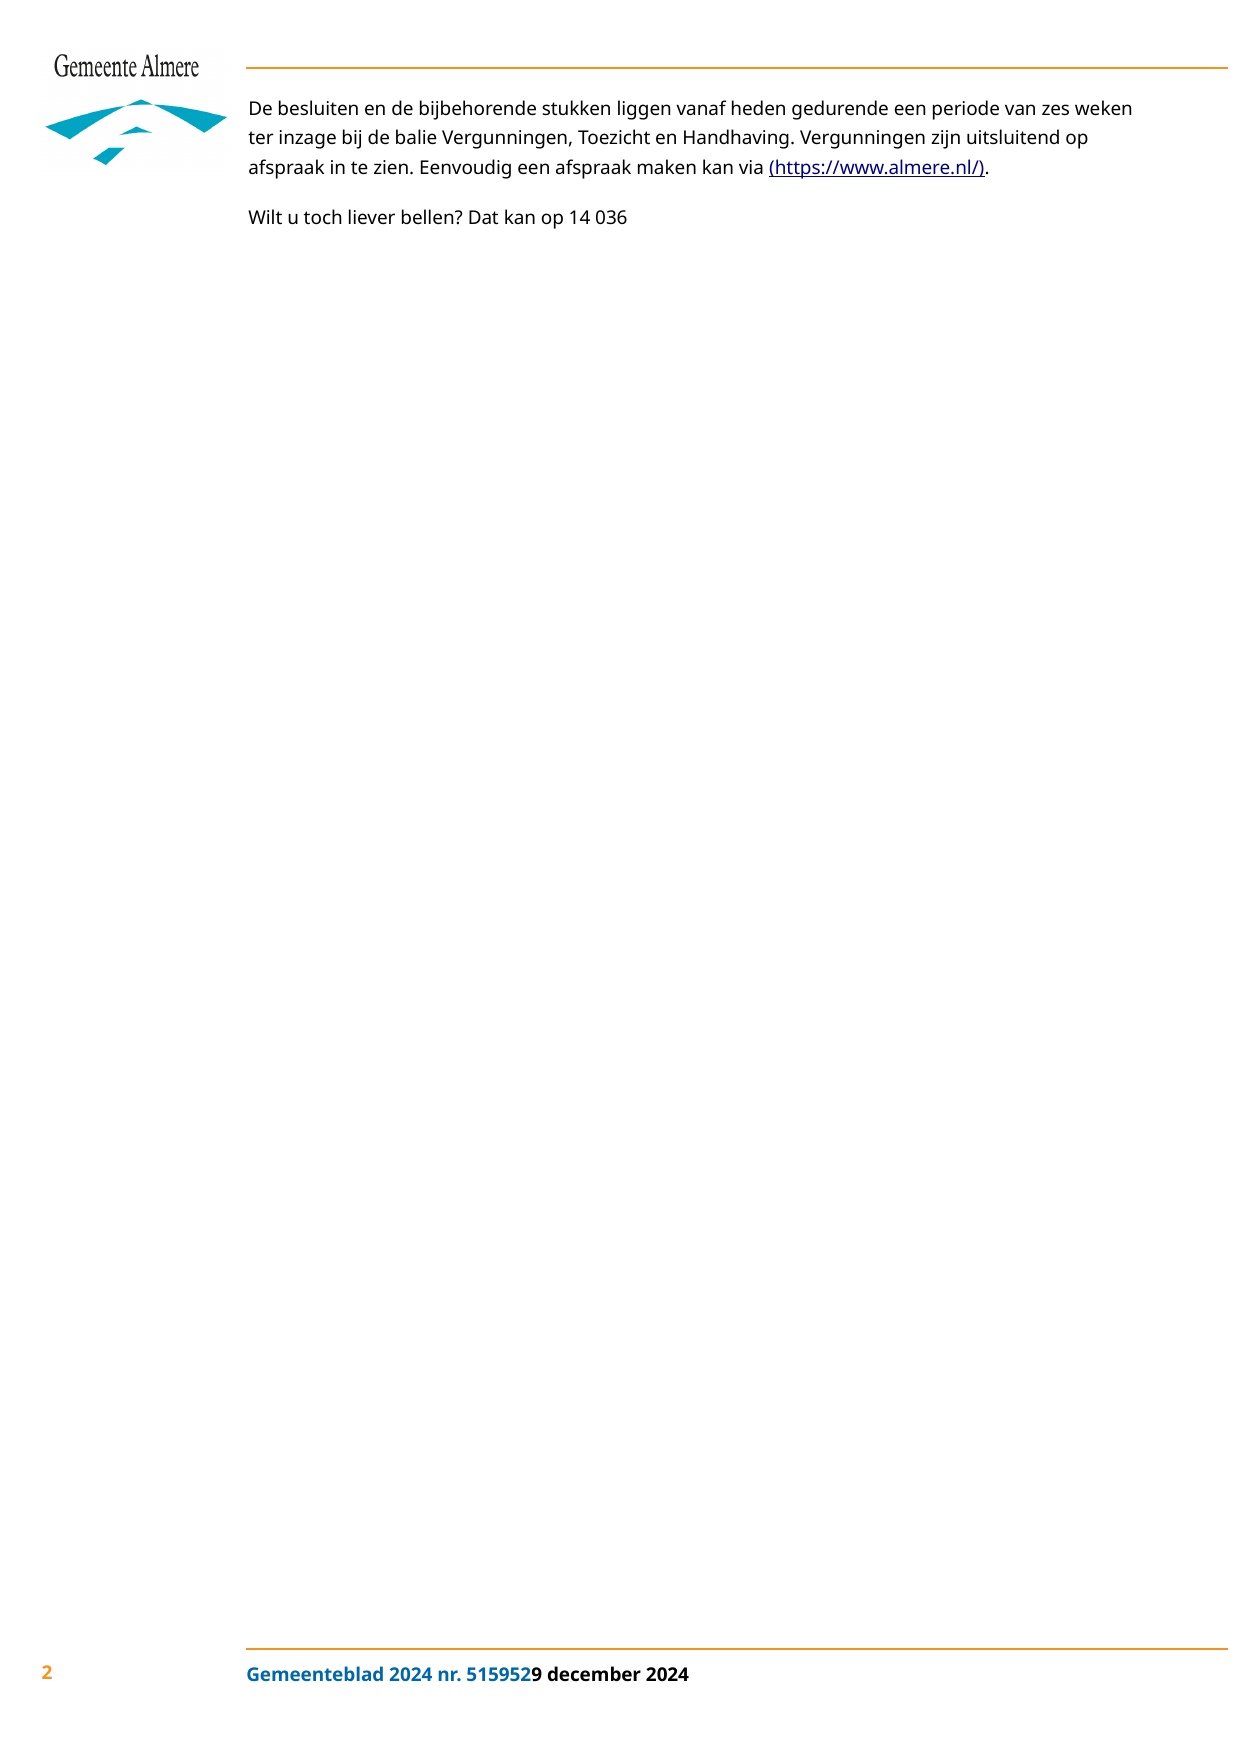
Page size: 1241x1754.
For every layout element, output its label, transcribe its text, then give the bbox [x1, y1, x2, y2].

text Wilt u toch liever bellen? Dat kan op 14 036 [248, 204, 1152, 230]
text De besluiten en de bijbehorende stukken liggen vanaf heden gedurende een periode van zes weken ter inzage bij de balie Vergunningen, Toezicht en Handhaving. Vergunningen zijn uitsluitend op afspraak in te zien. Eenvoudig een afspraak maken kan via (https://www.almere.nl/). [248, 95, 1152, 180]
picture [41, 47, 231, 172]
